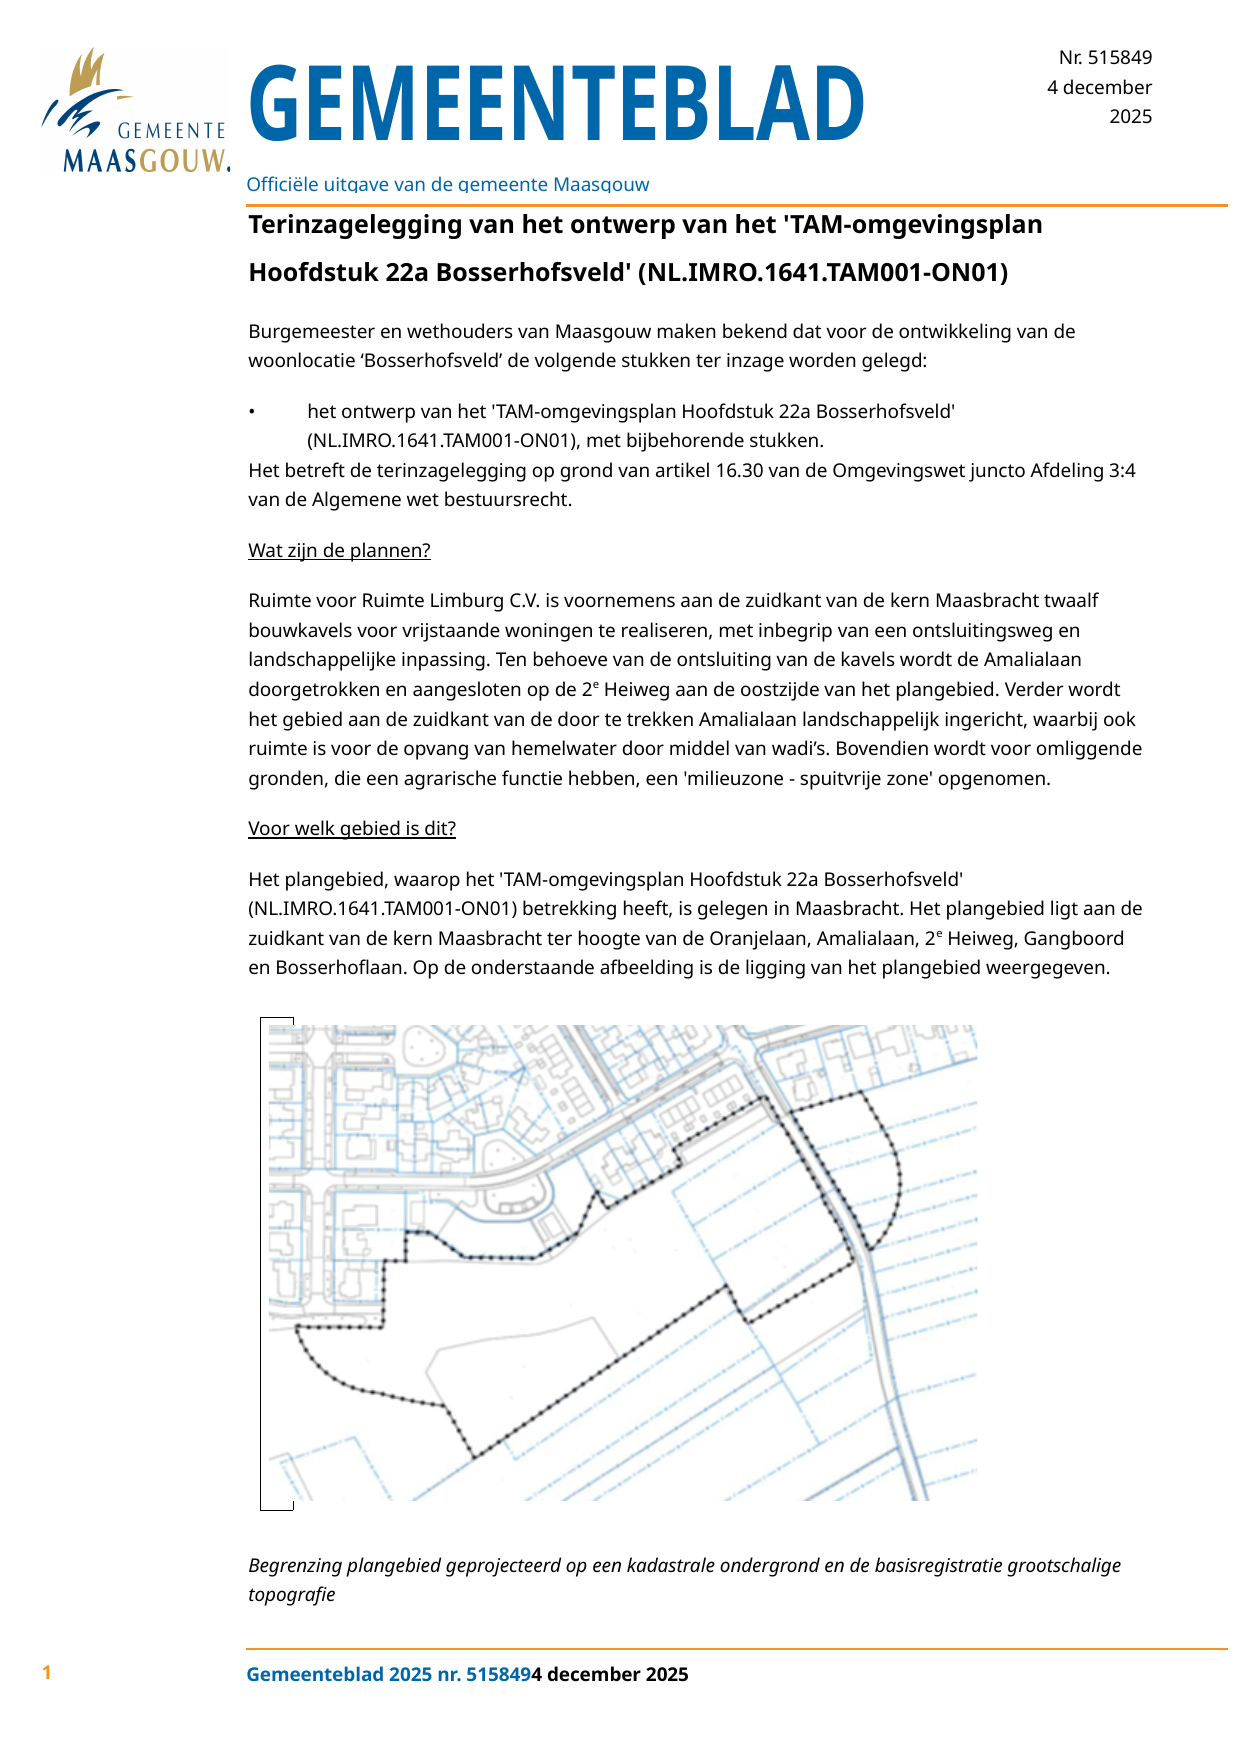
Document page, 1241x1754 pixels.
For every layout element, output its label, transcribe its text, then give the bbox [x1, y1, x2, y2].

list het ontwerp van het 'TAM-omgevingsplan Hoofdstuk 22a Bosserhofsveld' (NL.IMRO.1641.TAM001-ON01), met bijbehorende stukken. [248, 398, 1152, 453]
text Voor welk gebied is dit? [248, 815, 1152, 841]
text Begrenzing plangebied geprojecteerd op een kadastrale ondergrond en de basisregistratie grootschalige topografie [248, 1552, 1152, 1607]
text Ruimte voor Ruimte Limburg C.V. is voornemens aan de zuidkant van de kern Maasbracht twaalf bouwkavels voor vrijstaande woningen te realiseren, met inbegrip van een ontsluitingsweg en landschappelijke inpassing. Ten behoeve van de ontsluiting van de kavels wordt de Amalialaan doorgetrokken en aangesloten op de 2e Heiweg aan de oostzijde van het plangebied. Verder wordt het gebied aan de zuidkant van de door te trekken Amalialaan landschappelijk ingericht, waarbij ook ruimte is voor de opvang van hemelwater door middel van wadi’s. Bovendien wordt voor omliggende gronden, die een agrarische functie hebben, een 'milieuzone - spuitvrije zone' opgenomen. [248, 587, 1152, 791]
text Wat zijn de plannen? [248, 537, 1152, 563]
picture [268, 1025, 978, 1501]
text Burgemeester en wethouders van Maasgouw maken bekend dat voor de ontwikkeling van de woonlocatie ‘Bosserhofsveld’ de volgende stukken ter inzage worden gelegd: [248, 318, 1152, 373]
picture [41, 47, 231, 172]
text Het plangebied, waarop het 'TAM-omgevingsplan Hoofdstuk 22a Bosserhofsveld' (NL.IMRO.1641.TAM001-ON01) betrekking heeft, is gelegen in Maasbracht. Het plangebied ligt aan de zuidkant van de kern Maasbracht ter hoogte van de Oranjelaan, Amalialaan, 2e Heiweg, Gangboord en Bosserhoflaan. Op de onderstaande afbeelding is de ligging van het plangebied weergegeven. [248, 866, 1152, 980]
text Terinzagelegging van het ontwerp van het 'TAM-omgevingsplan Hoofdstuk 22a Bosserhofsveld' (NL.IMRO.1641.TAM001-ON01) [248, 207, 1152, 288]
text Het betreft de terinzagelegging op grond van artikel 16.30 van de Omgevingswet juncto Afdeling 3:4 van de Algemene wet bestuursrecht. [248, 457, 1152, 512]
